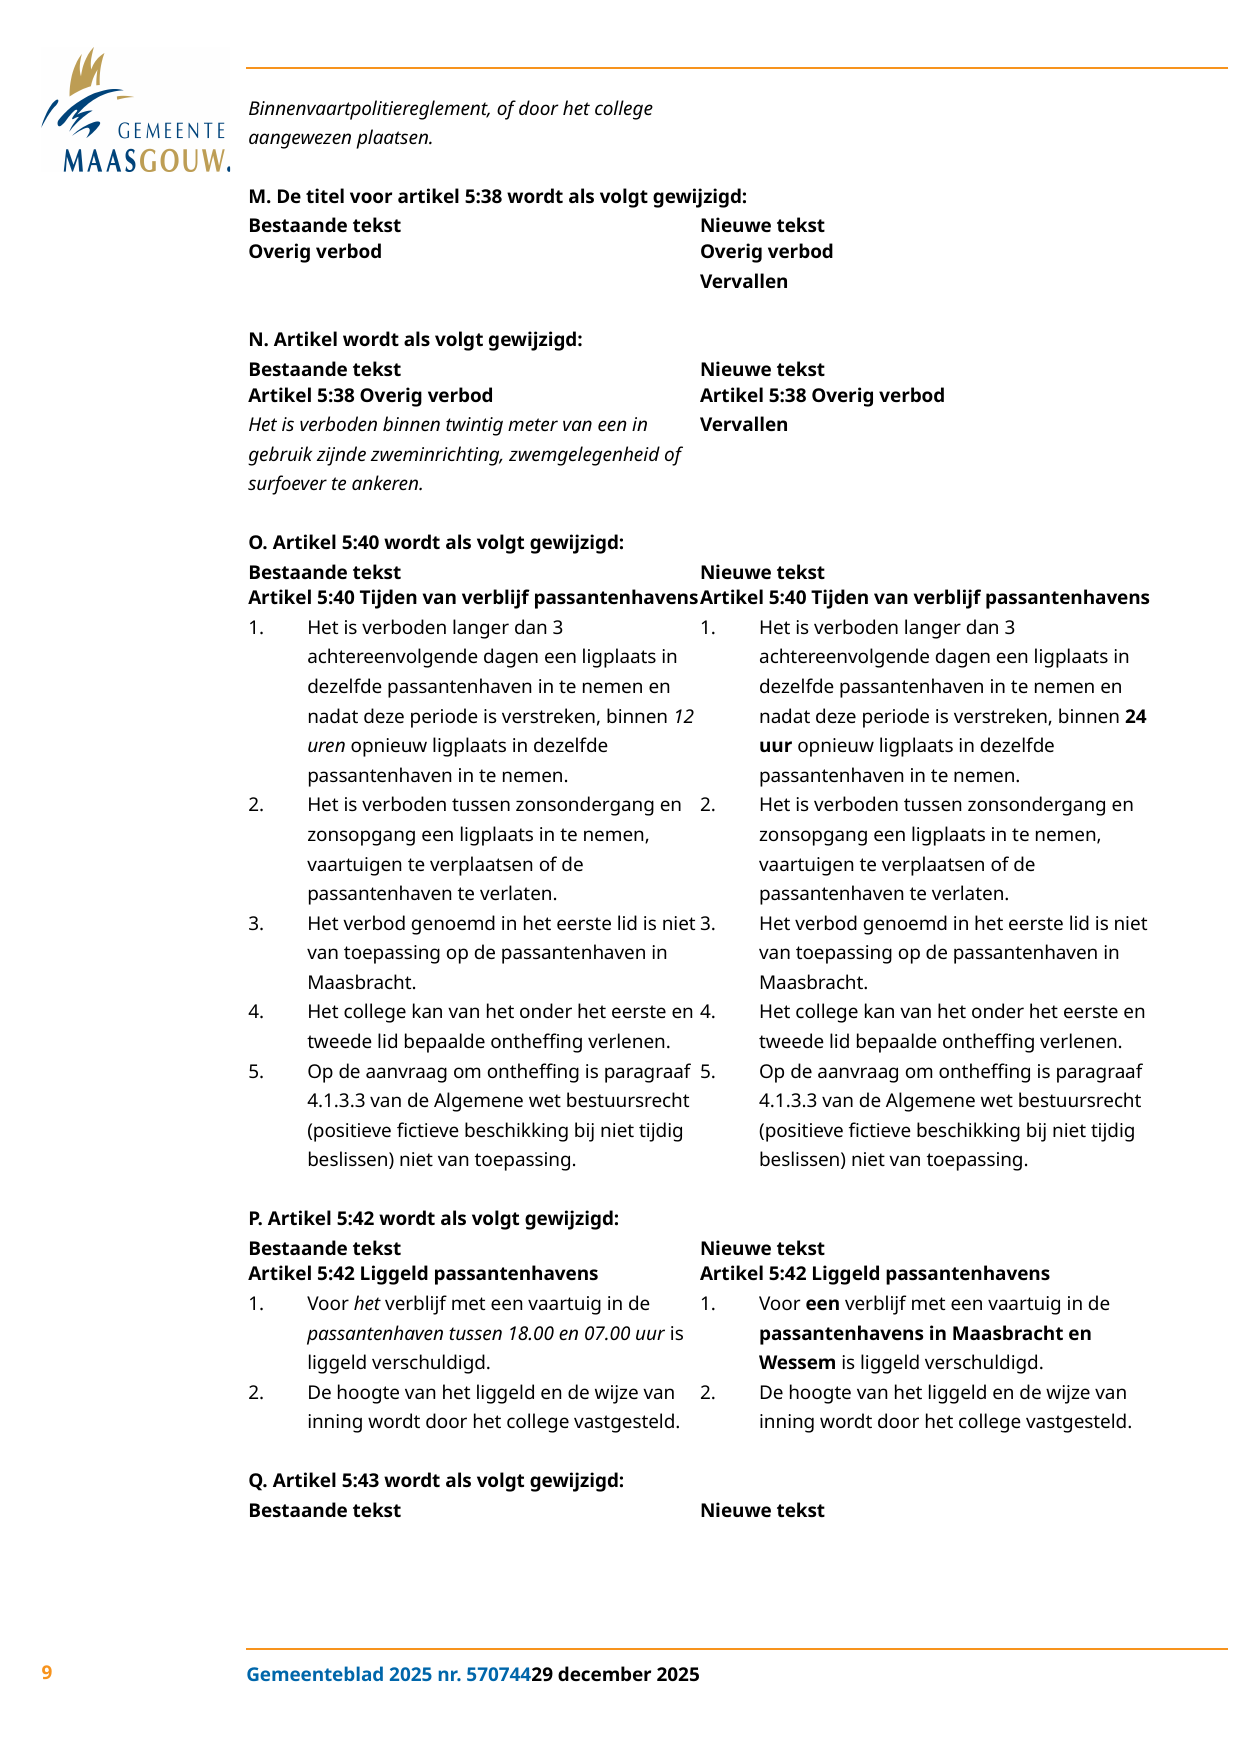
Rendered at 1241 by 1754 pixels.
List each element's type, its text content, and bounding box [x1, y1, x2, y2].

text P. Artikel 5:42 wordt als volgt gewijzigd: [248, 1205, 1152, 1231]
table_cell Artikel 5:42 Liggeld passantenhavens Voor het verblijf met een vaartuig in de passantenhaven tussen 18.00 en 07.00 uur is liggeld verschuldigd. De hoogte van het liggeld en de wijze van inning wordt door het college vastgesteld. [248, 1261, 700, 1434]
table_header Nieuwe tekst [700, 1497, 1152, 1522]
table_cell Artikel 5:40 Tijden van verblijf passantenhavens Het is verboden langer dan 3 achtereenvolgende dagen een ligplaats in dezelfde passantenhaven in te nemen en nadat deze periode is verstreken, binnen 12 uren opnieuw ligplaats in dezelfde passantenhaven in te nemen. Het is verboden tussen zonsondergang en zonsopgang een ligplaats in te nemen, vaartuigen te verplaatsen of de passantenhaven te verlaten. Het verbod genoemd in het eerste lid is niet van toepassing op de passantenhaven in Maasbracht. Het college kan van het onder het eerste en tweede lid bepaalde ontheffing verlenen. Op de aanvraag om ontheffing is paragraaf 4.1.3.3 van de Algemene wet bestuursrecht (positieve fictieve beschikking bij niet tijdig beslissen) niet van toepassing. [248, 585, 700, 1172]
table_cell [700, 95, 1152, 150]
text M. De titel voor artikel 5:38 wordt als volgt gewijzigd: [248, 183, 1152, 209]
table_header Nieuwe tekst [700, 1235, 1152, 1261]
table_header Nieuwe tekst [700, 213, 1152, 238]
text Q. Artikel 5:43 wordt als volgt gewijzigd: [248, 1467, 1152, 1493]
table_header Nieuwe tekst [700, 356, 1152, 382]
table_cell Overig verbod [248, 238, 700, 294]
table_header Bestaande tekst [248, 1497, 700, 1522]
table_cell Binnenvaartpolitiereglement, of door het college aangewezen plaatsen. [248, 95, 700, 150]
text N. Artikel wordt als volgt gewijzigd: [248, 326, 1152, 352]
table_header Nieuwe tekst [700, 559, 1152, 584]
table_header Bestaande tekst [248, 559, 700, 584]
table_cell Overig verbod Vervallen [700, 238, 1152, 294]
text O. Artikel 5:40 wordt als volgt gewijzigd: [248, 529, 1152, 555]
table_header Bestaande tekst [248, 213, 700, 238]
table_cell Artikel 5:40 Tijden van verblijf passantenhavens Het is verboden langer dan 3 achtereenvolgende dagen een ligplaats in dezelfde passantenhaven in te nemen en nadat deze periode is verstreken, binnen 24 uur opnieuw ligplaats in dezelfde passantenhaven in te nemen. Het is verboden tussen zonsondergang en zonsopgang een ligplaats in te nemen, vaartuigen te verplaatsen of de passantenhaven te verlaten. Het verbod genoemd in het eerste lid is niet van toepassing op de passantenhaven in Maasbracht. Het college kan van het onder het eerste en tweede lid bepaalde ontheffing verlenen. Op de aanvraag om ontheffing is paragraaf 4.1.3.3 van de Algemene wet bestuursrecht (positieve fictieve beschikking bij niet tijdig beslissen) niet van toepassing. [700, 585, 1152, 1172]
picture [41, 47, 231, 172]
table_cell Artikel 5:38 Overig verbod Vervallen [700, 382, 1152, 496]
table_cell Artikel 5:42 Liggeld passantenhavens Voor een verblijf met een vaartuig in de passantenhavens in Maasbracht en Wessem is liggeld verschuldigd. De hoogte van het liggeld en de wijze van inning wordt door het college vastgesteld. [700, 1261, 1152, 1434]
table_header Bestaande tekst [248, 1235, 700, 1261]
table_header Bestaande tekst [248, 356, 700, 382]
table_cell Artikel 5:38 Overig verbod Het is verboden binnen twintig meter van een in gebruik zijnde zweminrichting, zwemgelegenheid of surfoever te ankeren. [248, 382, 700, 496]
